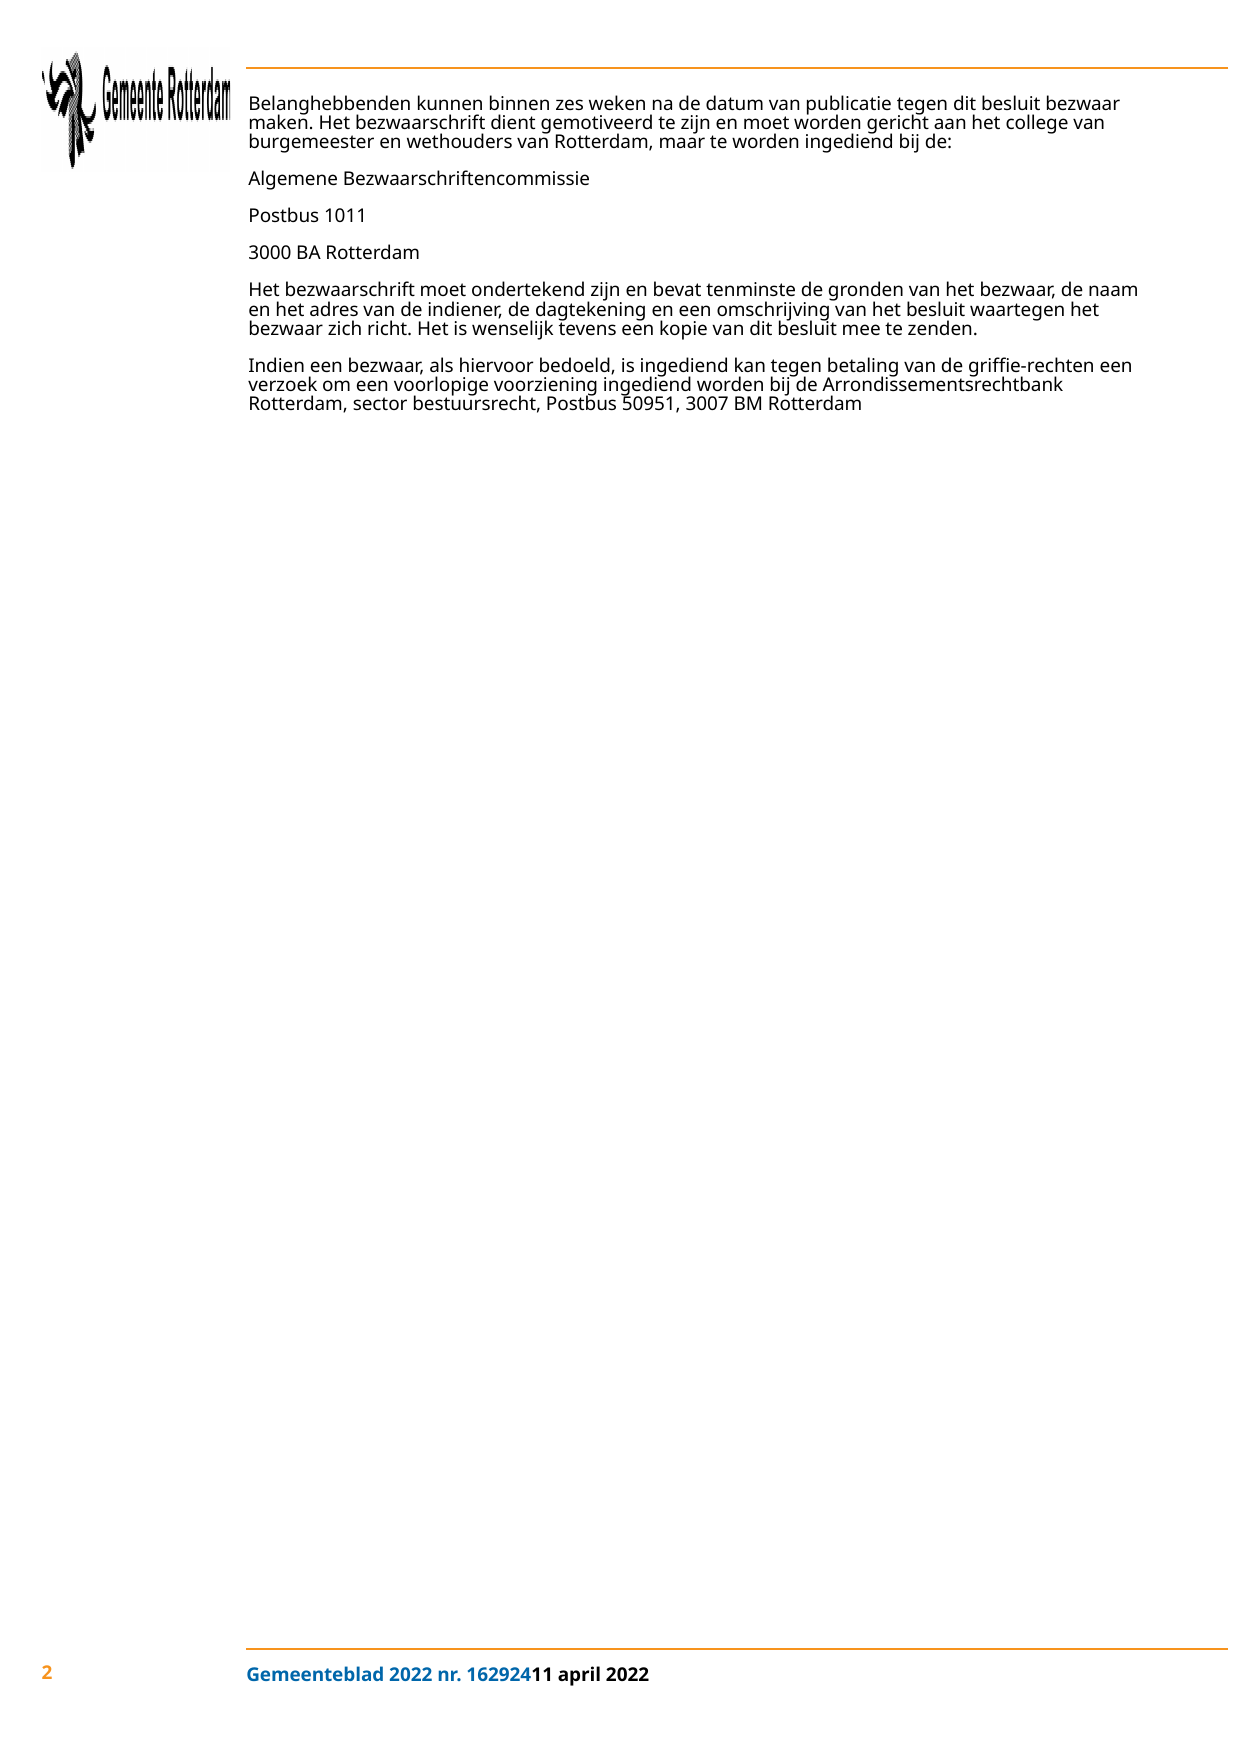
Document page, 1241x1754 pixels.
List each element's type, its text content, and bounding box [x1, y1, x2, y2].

text Algemene Bezwaarschriftencommissie [248, 170, 1152, 189]
text Indien een bezwaar, als hiervoor bedoeld, is ingediend kan tegen betaling van de griffie-rechten een verzoek om een voorlopige voorziening ingediend worden bij de Arrondissementsrechtbank Rotterdam, sector bestuursrecht, Postbus 50951, 3007 BM Rotterdam [248, 357, 1152, 414]
text Het bezwaarschrift moet ondertekend zijn en bevat tenminste de gronden van het bezwaar, de naam en het adres van de indiener, de dagtekening en een omschrijving van het besluit waartegen het bezwaar zich richt. Het is wenselijk tevens een kopie van dit besluit mee te zenden. [248, 281, 1152, 339]
text Postbus 1011 [248, 207, 1152, 227]
picture [41, 47, 231, 172]
text 3000 BA Rotterdam [248, 244, 1152, 263]
text Belanghebbenden kunnen binnen zes weken na de datum van publicatie tegen dit besluit bezwaar maken. Het bezwaarschrift dient gemotiveerd te zijn en moet worden gericht aan het college van burgemeester en wethouders van Rotterdam, maar te worden ingediend bij de: [248, 95, 1152, 153]
